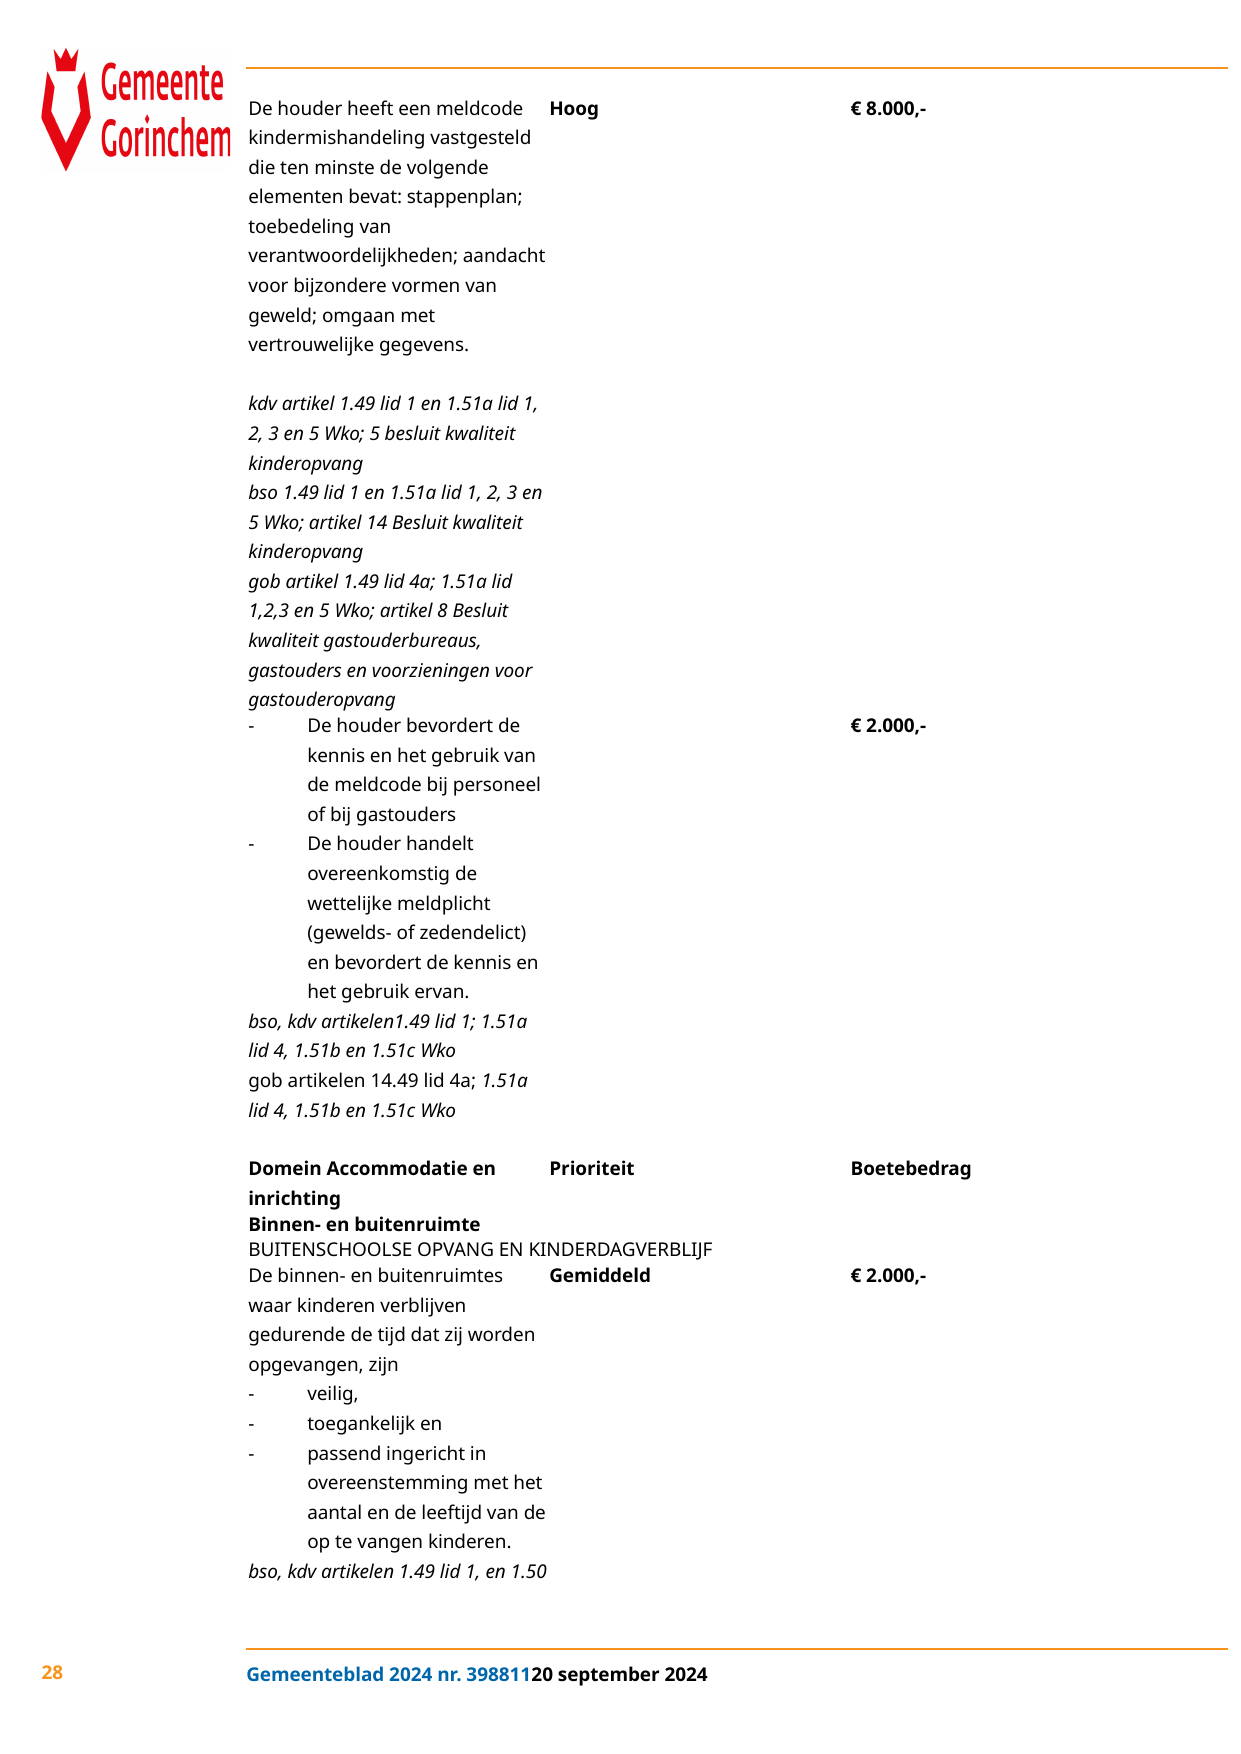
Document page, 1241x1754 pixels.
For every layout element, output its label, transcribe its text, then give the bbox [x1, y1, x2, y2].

picture [41, 47, 231, 172]
table_cell Binnen- en buitenruimte [248, 1211, 1152, 1236]
table_cell Hoog [549, 95, 850, 1122]
table_cell De houder heeft een meldcode kindermishandeling vastgesteld die ten minste de volgende elementen bevat: stappenplan; toebedeling van verantwoordelijkheden; aandacht voor bijzondere vormen van geweld; omgaan met vertrouwelijke gegevens. kdv artikel 1.49 lid 1 en 1.51a lid 1, 2, 3 en 5 Wko; 5 besluit kwaliteit kinderopvang bso 1.49 lid 1 en 1.51a lid 1, 2, 3 en 5 Wko; artikel 14 Besluit kwaliteit kinderopvang gob artikel 1.49 lid 4a; 1.51a lid 1,2,3 en 5 Wko; artikel 8 Besluit kwaliteit gastouderbureaus, gastouders en voorzieningen voor gastouderopvang [248, 95, 549, 712]
table_cell € 2.000,- [850, 712, 1152, 1122]
table_header Boetebedrag [850, 1155, 1152, 1211]
table_cell € 8.000,- [850, 95, 1152, 712]
table_cell Gemiddeld [549, 1262, 850, 1584]
table_cell De binnen- en buitenruimtes waar kinderen verblijven gedurende de tijd dat zij worden opgevangen, zijn veilig, toegankelijk en passend ingericht in overeenstemming met het aantal en de leeftijd van de op te vangen kinderen. bso, kdv artikelen 1.49 lid 1, en 1.50 [248, 1262, 549, 1584]
table_header Prioriteit [549, 1155, 850, 1211]
table_cell BUITENSCHOOLSE OPVANG EN KINDERDAGVERBLIJF [248, 1236, 1152, 1262]
table_cell € 2.000,- [850, 1262, 1152, 1584]
table_header Domein Accommodatie en inrichting [248, 1155, 549, 1211]
table_cell De houder bevordert de kennis en het gebruik van de meldcode bij personeel of bij gastouders De houder handelt overeenkomstig de wettelijke meldplicht (gewelds- of zedendelict) en bevordert de kennis en het gebruik ervan. bso, kdv artikelen1.49 lid 1; 1.51a lid 4, 1.51b en 1.51c Wko gob artikelen 14.49 lid 4a; 1.51a lid 4, 1.51b en 1.51c Wko [248, 712, 549, 1122]
